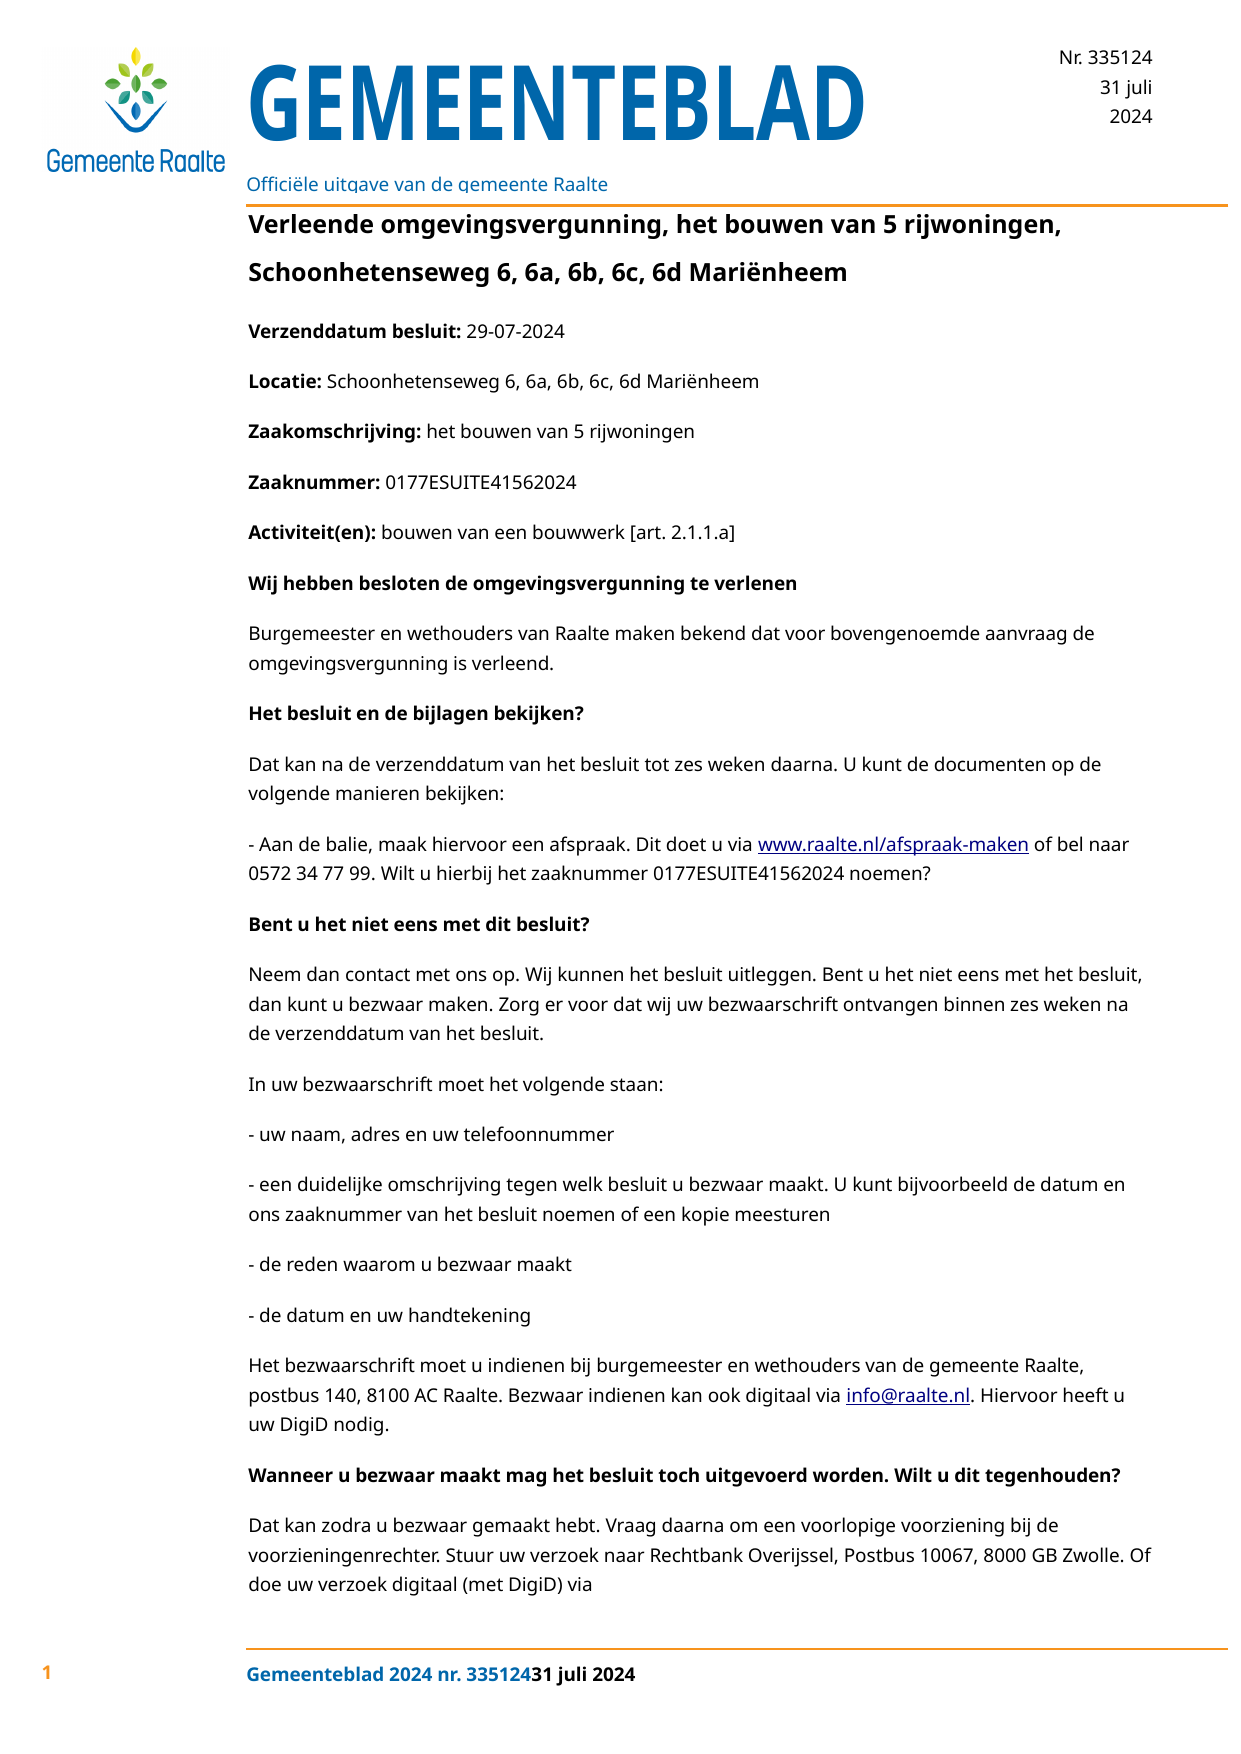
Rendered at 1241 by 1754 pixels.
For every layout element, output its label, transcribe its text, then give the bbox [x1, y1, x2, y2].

text Burgemeester en wethouders van Raalte maken bekend dat voor bovengenoemde aanvraag de omgevingsvergunning is verleend. [248, 620, 1152, 676]
text - een duidelijke omschrijving tegen welk besluit u bezwaar maakt. U kunt bijvoorbeeld de datum en ons zaaknummer van het besluit noemen of een kopie meesturen [248, 1172, 1152, 1227]
text Zaaknummer: 0177ESUITE41562024 [248, 469, 1152, 495]
text Dat kan na de verzenddatum van het besluit tot zes weken daarna. U kunt de documenten op de volgende manieren bekijken: [248, 751, 1152, 806]
text Activiteit(en): bouwen van een bouwwerk [art. 2.1.1.a] [248, 519, 1152, 545]
text Wanneer u bezwaar maakt mag het besluit toch uitgevoerd worden. Wilt u dit tegenhouden? [248, 1462, 1152, 1488]
text Het besluit en de bijlagen bekijken? [248, 700, 1152, 726]
text In uw bezwaarschrift moet het volgende staan: [248, 1071, 1152, 1097]
text Dat kan zodra u bezwaar gemaakt hebt. Vraag daarna om een voorlopige voorziening bij de voorzieningenrechter. Stuur uw verzoek naar Rechtbank Overijssel, Postbus 10067, 8000 GB Zwolle. Of doe uw verzoek digitaal (met DigiD) via [248, 1512, 1152, 1597]
text - Aan de balie, maak hiervoor een afspraak. Dit doet u via www.raalte.nl/afspraak-maken of bel naar 0572 34 77 99. Wilt u hierbij het zaaknummer 0177ESUITE41562024 noemen? [248, 831, 1152, 886]
text Neem dan contact met ons op. Wij kunnen het besluit uitleggen. Bent u het niet eens met het besluit, dan kunt u bezwaar maken. Zorg er voor dat wij uw bezwaarschrift ontvangen binnen zes weken na de verzenddatum van het besluit. [248, 961, 1152, 1046]
text Zaakomschrijving: het bouwen van 5 rijwoningen [248, 419, 1152, 444]
text Verzenddatum besluit: 29-07-2024 [248, 318, 1152, 344]
text - de datum en uw handtekening [248, 1302, 1152, 1328]
text Wij hebben besloten de omgevingsvergunning te verlenen [248, 570, 1152, 596]
text Verleende omgevingsvergunning, het bouwen van 5 rijwoningen, Schoonhetenseweg 6, 6a, 6b, 6c, 6d Mariënheem [248, 207, 1152, 288]
text Bent u het niet eens met dit besluit? [248, 911, 1152, 937]
text - de reden waarom u bezwaar maakt [248, 1252, 1152, 1277]
text Locatie: Schoonhetenseweg 6, 6a, 6b, 6c, 6d Mariënheem [248, 368, 1152, 394]
picture [41, 47, 231, 172]
text - uw naam, adres en uw telefoonnummer [248, 1121, 1152, 1147]
text Het bezwaarschrift moet u indienen bij burgemeester en wethouders van de gemeente Raalte, postbus 140, 8100 AC Raalte. Bezwaar indienen kan ook digitaal via info@raalte.nl. Hiervoor heeft u uw DigiD nodig. [248, 1352, 1152, 1437]
